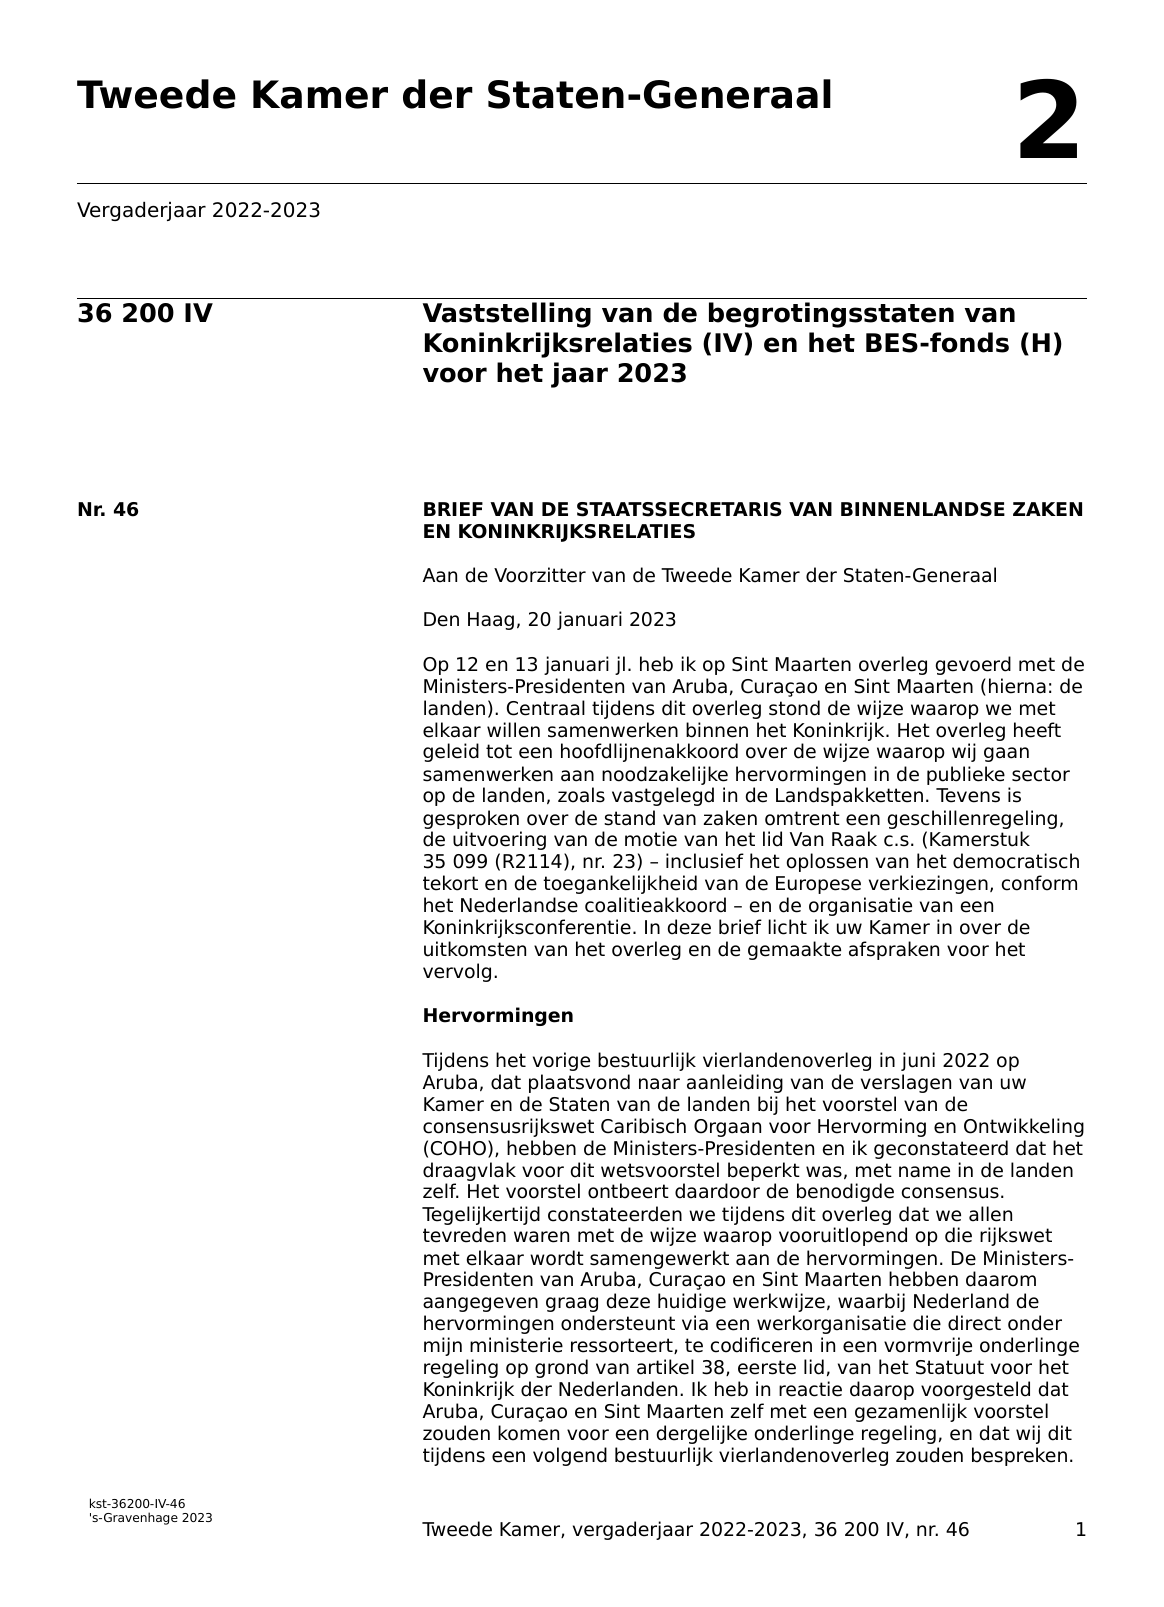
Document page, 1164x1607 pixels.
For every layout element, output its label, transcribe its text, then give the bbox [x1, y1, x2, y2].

table_header Tweede Kamer der Staten-Generaal [77, 59, 886, 183]
text Tijdens het vorige bestuurlijk vierlandenoverleg in juni 2022 op Aruba, dat plaatsvond naar aanleiding van de verslagen van uw Kamer en de Staten van de landen bij het voorstel van de consensusrijkswet Caribisch Orgaan voor Hervorming en Ontwikkeling (COHO), hebben de Ministers-Presidenten en ik geconstateerd dat het draagvlak voor dit wetsvoorstel beperkt was, met name in de landen zelf. Het voorstel ontbeert daardoor de benodigde consensus. Tegelijkertijd constateerden we tijdens dit overleg dat we allen tevreden waren met de wijze waarop vooruitlopend op die rijkswet met elkaar wordt samengewerkt aan de hervormingen. De Ministers-Presidenten van Aruba, Curaçao en Sint Maarten hebben daarom aangegeven graag deze huidige werkwijze, waarbij Nederland de hervormingen ondersteunt via een werkorganisatie die direct onder mijn ministerie ressorteert, te codificeren in een vormvrije onderlinge regeling op grond van artikel 38, eerste lid, van het Statuut voor het Koninkrijk der Nederlanden. Ik heb in reactie daarop voorgesteld dat Aruba, Curaçao en Sint Maarten zelf met een gezamenlijk voorstel zouden komen voor een dergelijke onderlinge regeling, en dat wij dit tijdens een volgend bestuurlijk vierlandenoverleg zouden bespreken. [422, 1049, 1087, 1467]
text Aan de Voorzitter van de Tweede Kamer der Staten-Generaal [422, 565, 1087, 587]
subtitle Nr. 46 BRIEF VAN DE STAATSSECRETARIS VAN BINNENLANDSE ZAKEN EN KONINKRIJKSRELATIES [77, 499, 1087, 543]
text 's-Gravenhage 2023 [88, 1511, 323, 1525]
subtitle Hervormingen [422, 1005, 1087, 1027]
text kst-36200-IV-46 [88, 1497, 323, 1511]
text Op 12 en 13 januari jl. heb ik op Sint Maarten overleg gevoerd met de Ministers-Presidenten van Aruba, Curaçao en Sint Maarten (hierna: de landen). Centraal tijdens dit overleg stond de wijze waarop we met elkaar willen samenwerken binnen het Koninkrijk. Het overleg heeft geleid tot een hoofdlijnenakkoord over de wijze waarop wij gaan samenwerken aan noodzakelijke hervormingen in de publieke sector op de landen, zoals vastgelegd in de Landspakketten. Tevens is gesproken over de stand van zaken omtrent een geschillenregeling, de uitvoering van de motie van het lid Van Raak c.s. (Kamerstuk 35 099 (R2114), nr. 23) – inclusief het oplossen van het democratisch tekort en de toegankelijkheid van de Europese verkiezingen, conform het Nederlandse coalitieakkoord – en de organisatie van een Koninkrijksconferentie. In deze brief licht ik uw Kamer in over de uitkomsten van het overleg en de gemaakte afspraken voor het vervolg. [422, 653, 1087, 983]
subtitle 36 200 IV Vaststelling van de begrotingsstaten van Koninkrijksrelaties (IV) en het BES-fonds (H) voor het jaar 2023 [77, 299, 1087, 388]
table_header 2 [886, 59, 1087, 183]
table_cell Vergaderjaar 2022-2023 [77, 184, 1087, 298]
text Den Haag, 20 januari 2023 [422, 609, 1087, 631]
